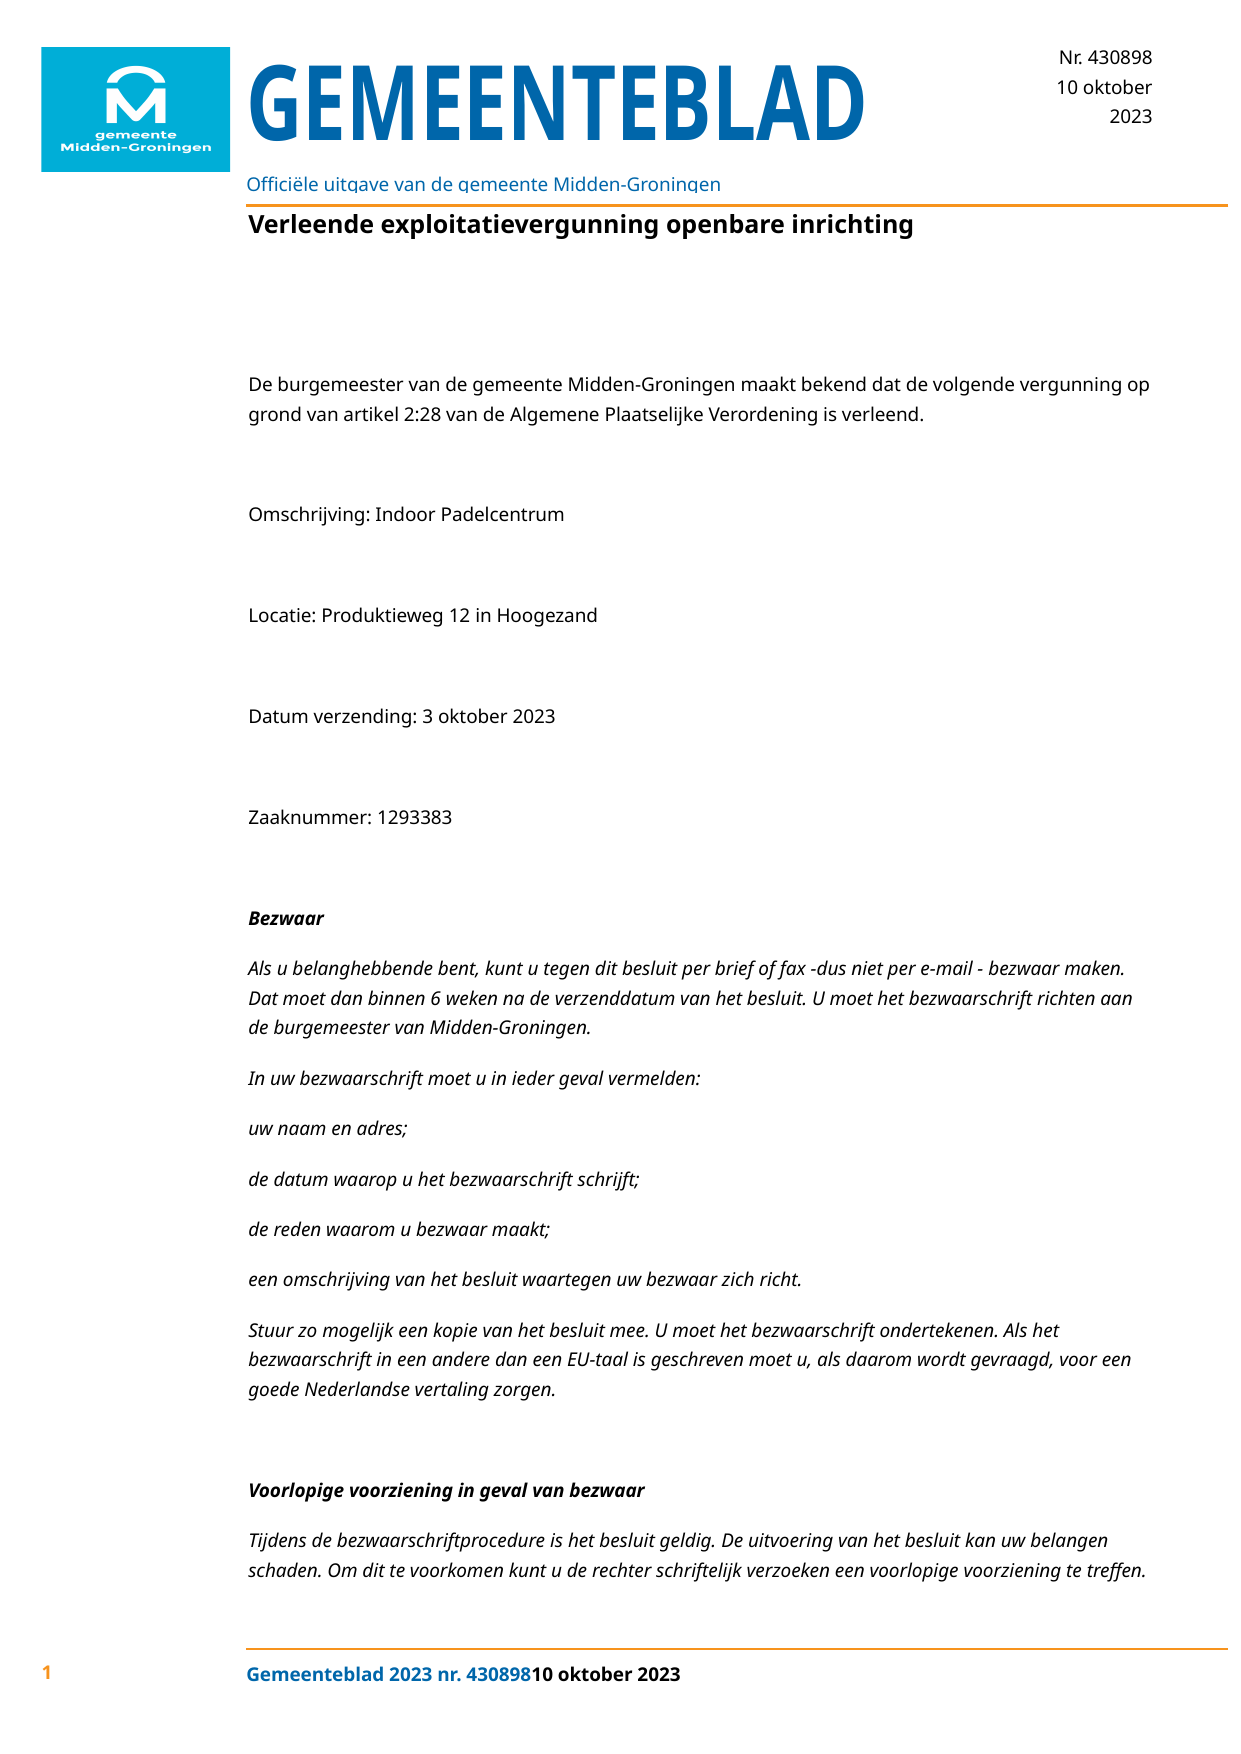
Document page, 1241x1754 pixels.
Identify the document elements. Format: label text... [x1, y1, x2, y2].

text Datum verzending: 3 oktober 2023 [248, 703, 1152, 729]
picture [107, 89, 165, 122]
text Bezwaar [248, 905, 1152, 931]
text Als u belanghebbende bent, kunt u tegen dit besluit per brief of fax -dus niet per e-mail - bezwaar maken. Dat moet dan binnen 6 weken na de verzenddatum van het besluit. U moet het bezwaarschrift richten aan de burgemeester van Midden-Groningen. [248, 955, 1152, 1040]
text Locatie: Produktieweg 12 in Hoogezand [248, 602, 1152, 628]
text de reden waarom u bezwaar maakt; [248, 1216, 1152, 1242]
text In uw bezwaarschrift moet u in ieder geval vermelden: [248, 1065, 1152, 1091]
text uw naam en adres; [248, 1115, 1152, 1141]
text Verleende exploitatievergunning openbare inrichting [248, 207, 1152, 241]
text Omschrijving: Indoor Padelcentrum [248, 502, 1152, 527]
picture [108, 66, 164, 82]
text Zaaknummer: 1293383 [248, 804, 1152, 830]
text Stuur zo mogelijk een kopie van het besluit mee. U moet het bezwaarschrift ondertekenen. Als het bezwaarschrift in een andere dan een EU-taal is geschreven moet u, als daarom wordt gevraagd, voor een goede Nederlandse vertaling zorgen. [248, 1317, 1152, 1402]
text een omschrijving van het besluit waartegen uw bezwaar zich richt. [248, 1267, 1152, 1292]
text Tijdens de bezwaarschriftprocedure is het besluit geldig. De uitvoering van het besluit kan uw belangen schaden. Om dit te voorkomen kunt u de rechter schriftelijk verzoeken een voorlopige voorziening te treffen. [248, 1527, 1152, 1583]
picture [184, 146, 190, 153]
text Voorlopige voorziening in geval van bezwaar [248, 1477, 1152, 1503]
text De burgemeester van de gemeente Midden-Groningen maakt bekend dat de volgende vergunning op grond van artikel 2:28 van de Algemene Plaatselijke Verordening is verleend. [248, 371, 1152, 426]
text de datum waarop u het bezwaarschrift schrijft; [248, 1166, 1152, 1191]
